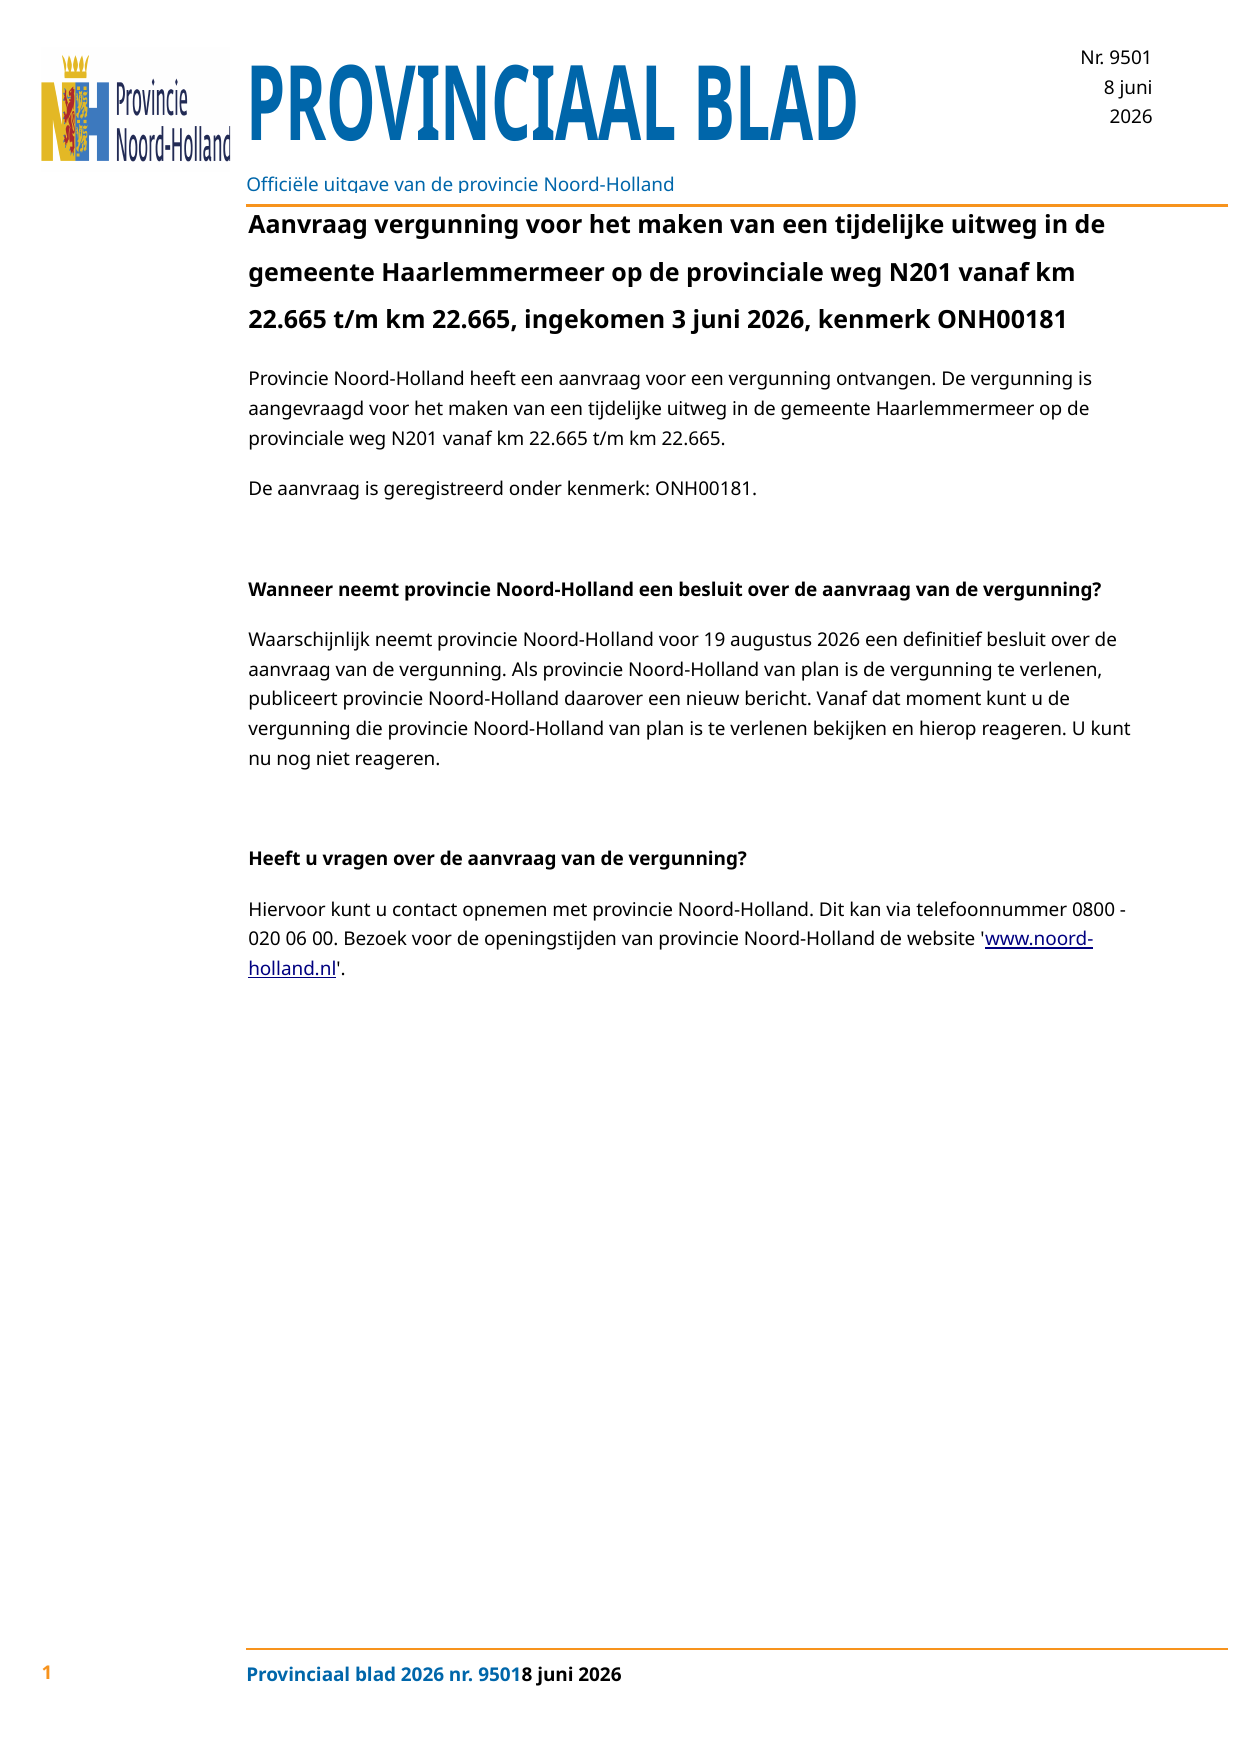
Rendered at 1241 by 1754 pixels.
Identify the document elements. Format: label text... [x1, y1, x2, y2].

picture [41, 47, 231, 172]
text Wanneer neemt provincie Noord-Holland een besluit over de aanvraag van de vergunning? [248, 576, 1152, 602]
text Aanvraag vergunning voor het maken van een tijdelijke uitweg in de gemeente Haarlemmermeer op de provinciale weg N201 vanaf km 22.665 t/m km 22.665, ingekomen 3 juni 2026, kenmerk ONH00181 [248, 207, 1152, 336]
text Heeft u vragen over de aanvraag van de vergunning? [248, 846, 1152, 871]
text Provincie Noord-Holland heeft een aanvraag voor een vergunning ontvangen. De vergunning is aangevraagd voor het maken van een tijdelijke uitweg in de gemeente Haarlemmermeer op de provinciale weg N201 vanaf km 22.665 t/m km 22.665. [248, 366, 1152, 450]
text De aanvraag is geregistreerd onder kenmerk: ONH00181. [248, 475, 1152, 501]
text Hiervoor kunt u contact opnemen met provincie Noord-Holland. Dit kan via telefoonnummer 0800 - 020 06 00. Bezoek voor de openingstijden van provincie Noord-Holland de website 'www.noord-holland.nl'. [248, 896, 1152, 981]
text Waarschijnlijk neemt provincie Noord-Holland voor 19 augustus 2026 een definitief besluit over de aanvraag van de vergunning. Als provincie Noord-Holland van plan is de vergunning te verlenen, publiceert provincie Noord-Holland daarover een nieuw bericht. Vanaf dat moment kunt u de vergunning die provincie Noord-Holland van plan is te verlenen bekijken en hierop reageren. U kunt nu nog niet reageren. [248, 626, 1152, 770]
